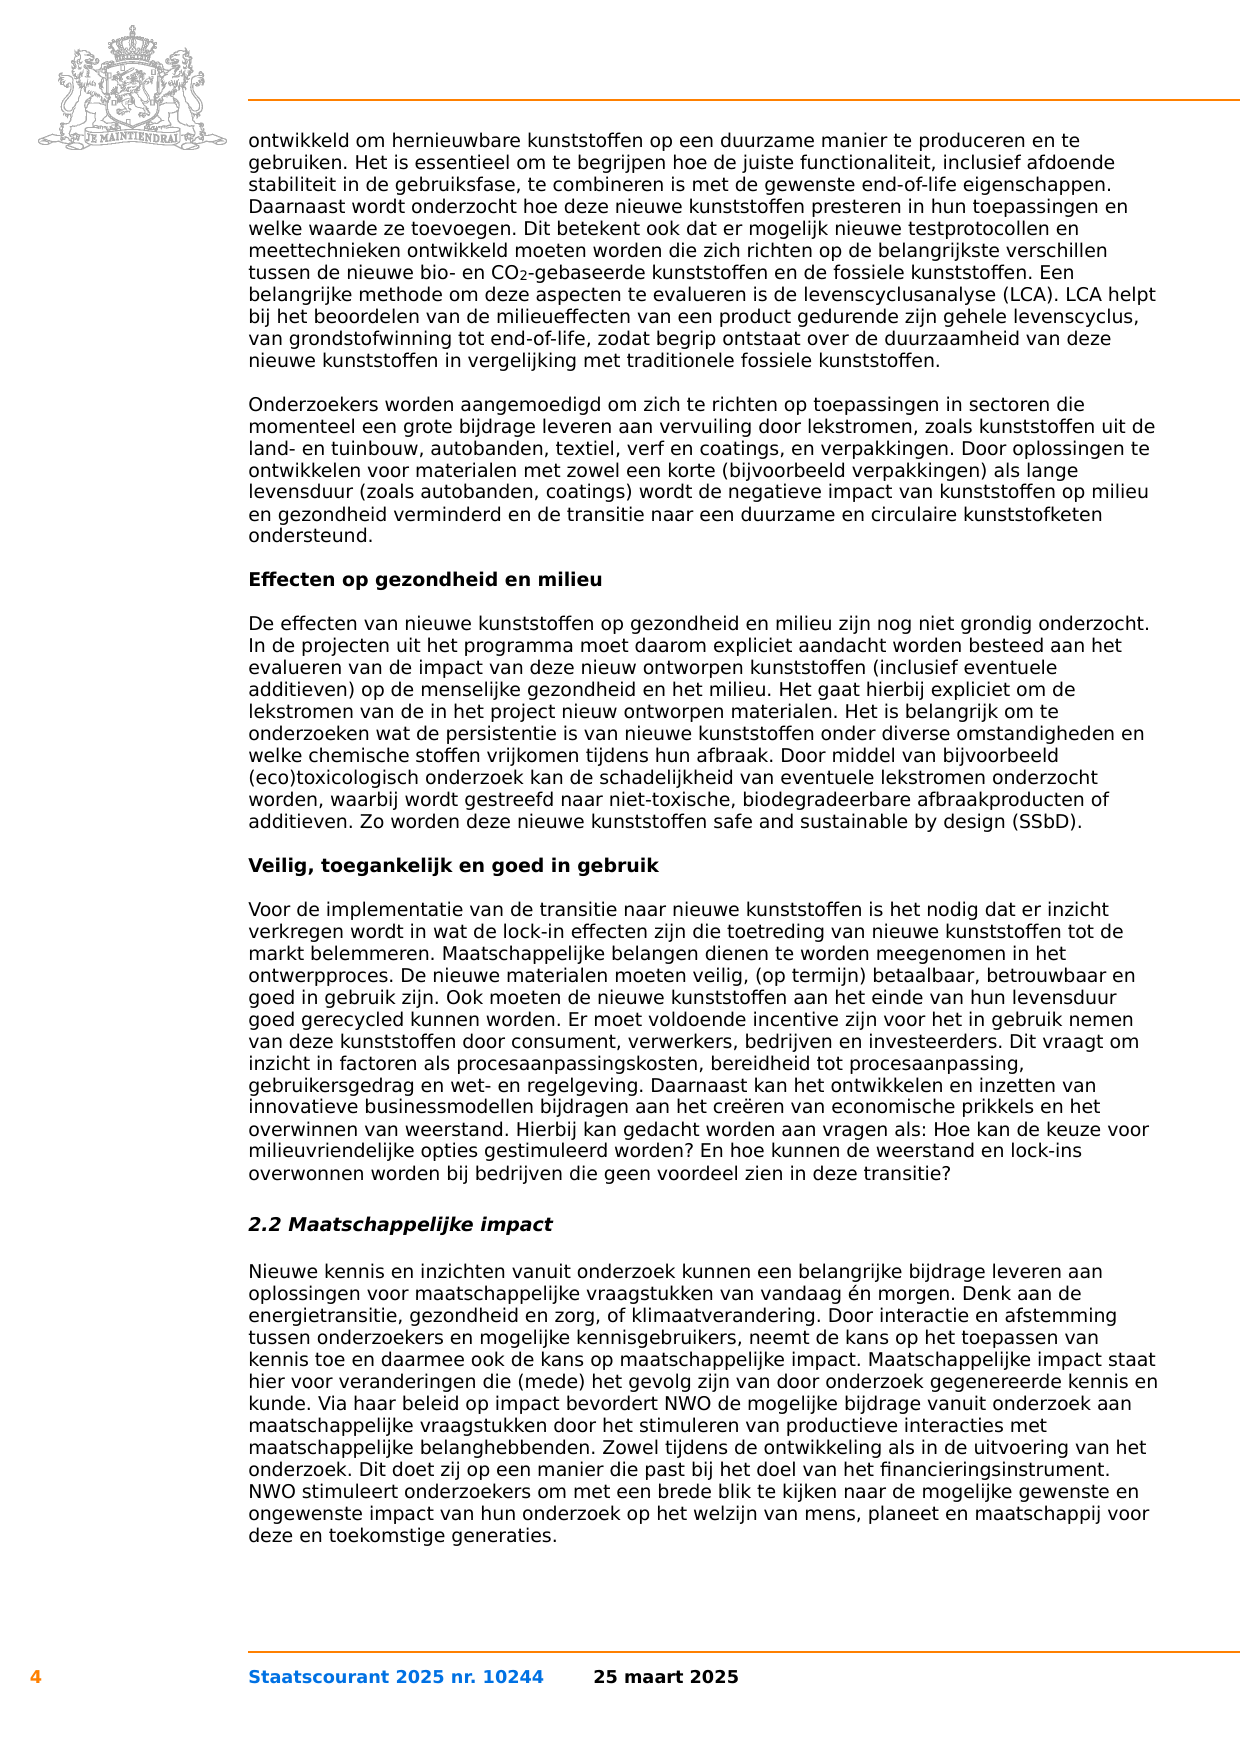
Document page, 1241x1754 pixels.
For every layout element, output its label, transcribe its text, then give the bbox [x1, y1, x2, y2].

text Voor de implementatie van de transitie naar nieuwe kunststoffen is het nodig dat er inzicht verkregen wordt in wat de lock-in effecten zijn die toetreding van nieuwe kunststoffen tot de markt belemmeren. Maatschappelijke belangen dienen te worden meegenomen in het ontwerpproces. De nieuwe materialen moeten veilig, (op termijn) betaalbaar, betrouwbaar en goed in gebruik zijn. Ook moeten de nieuwe kunststoffen aan het einde van hun levensduur goed gerecycled kunnen worden. Er moet voldoende incentive zijn voor het in gebruik nemen van deze kunststoffen door consument, verwerkers, bedrijven en investeerders. Dit vraagt om inzicht in factoren als procesaanpassingskosten, bereidheid tot procesaanpassing, gebruikersgedrag en wet- en regelgeving. Daarnaast kan het ontwikkelen en inzetten van innovatieve businessmodellen bijdragen aan het creëren van economische prikkels en het overwinnen van weerstand. Hierbij kan gedacht worden aan vragen als: Hoe kan de keuze voor milieuvriendelijke opties gestimuleerd worden? En hoe kunnen de weerstand en lock-ins overwonnen worden bij bedrijven die geen voordeel zien in deze transitie? [248, 899, 1163, 1184]
subtitle 2.2 Maatschappelijke impact [248, 1214, 1163, 1236]
text Onderzoekers worden aangemoedigd om zich te richten op toepassingen in sectoren die momenteel een grote bijdrage leveren aan vervuiling door lekstromen, zoals kunststoffen uit de land- en tuinbouw, autobanden, textiel, verf en coatings, en verpakkingen. Door oplossingen te ontwikkelen voor materialen met zowel een korte (bijvoorbeeld verpakkingen) als lange levensduur (zoals autobanden, coatings) wordt de negatieve impact van kunststoffen op milieu en gezondheid verminderd en de transitie naar een duurzame en circulaire kunststofketen ondersteund. [248, 393, 1163, 547]
picture [38, 25, 227, 150]
text De effecten van nieuwe kunststoffen op gezondheid en milieu zijn nog niet grondig onderzocht. In de projecten uit het programma moet daarom expliciet aandacht worden besteed aan het evalueren van de impact van deze nieuw ontworpen kunststoffen (inclusief eventuele additieven) op de menselijke gezondheid en het milieu. Het gaat hierbij expliciet om de lekstromen van de in het project nieuw ontworpen materialen. Het is belangrijk om te onderzoeken wat de persistentie is van nieuwe kunststoffen onder diverse omstandigheden en welke chemische stoffen vrijkomen tijdens hun afbraak. Door middel van bijvoorbeeld (eco)toxicologisch onderzoek kan de schadelijkheid van eventuele lekstromen onderzocht worden, waarbij wordt gestreefd naar niet-toxische, biodegradeerbare afbraakproducten of additieven. Zo worden deze nieuwe kunststoffen safe and sustainable by design (SSbD). [248, 613, 1163, 833]
text ontwikkeld om hernieuwbare kunststoffen op een duurzame manier te produceren en te gebruiken. Het is essentieel om te begrijpen hoe de juiste functionaliteit, inclusief afdoende stabiliteit in de gebruiksfase, te combineren is met de gewenste end-of-life eigenschappen. Daarnaast wordt onderzocht hoe deze nieuwe kunststoffen presteren in hun toepassingen en welke waarde ze toevoegen. Dit betekent ook dat er mogelijk nieuwe testprotocollen en meettechnieken ontwikkeld moeten worden die zich richten op de belangrijkste verschillen tussen de nieuwe bio- en CO2-gebaseerde kunststoffen en de fossiele kunststoffen. Een belangrijke methode om deze aspecten te evalueren is de levenscyclusanalyse (LCA). LCA helpt bij het beoordelen van de milieueffecten van een product gedurende zijn gehele levenscyclus, van grondstofwinning tot end-of-life, zodat begrip ontstaat over de duurzaamheid van deze nieuwe kunststoffen in vergelijking met traditionele fossiele kunststoffen. [248, 130, 1163, 372]
text Nieuwe kennis en inzichten vanuit onderzoek kunnen een belangrijke bijdrage leveren aan oplossingen voor maatschappelijke vraagstukken van vandaag én morgen. Denk aan de energietransitie, gezondheid en zorg, of klimaatverandering. Door interactie en afstemming tussen onderzoekers en mogelijke kennisgebruikers, neemt de kans op het toepassen van kennis toe en daarmee ook de kans op maatschappelijke impact. Maatschappelijke impact staat hier voor veranderingen die (mede) het gevolg zijn van door onderzoek gegenereerde kennis en kunde. Via haar beleid op impact bevordert NWO de mogelijke bijdrage vanuit onderzoek aan maatschappelijke vraagstukken door het stimuleren van productieve interacties met maatschappelijke belanghebbenden. Zowel tijdens de ontwikkeling als in de uitvoering van het onderzoek. Dit doet zij op een manier die past bij het doel van het financieringsinstrument. NWO stimuleert onderzoekers om met een brede blik te kijken naar de mogelijke gewenste en ongewenste impact van hun onderzoek op het welzijn van mens, planeet en maatschappij voor deze en toekomstige generaties. [248, 1261, 1163, 1547]
subtitle Effecten op gezondheid en milieu [248, 569, 1163, 591]
subtitle Veilig, toegankelijk en goed in gebruik [248, 855, 1163, 877]
